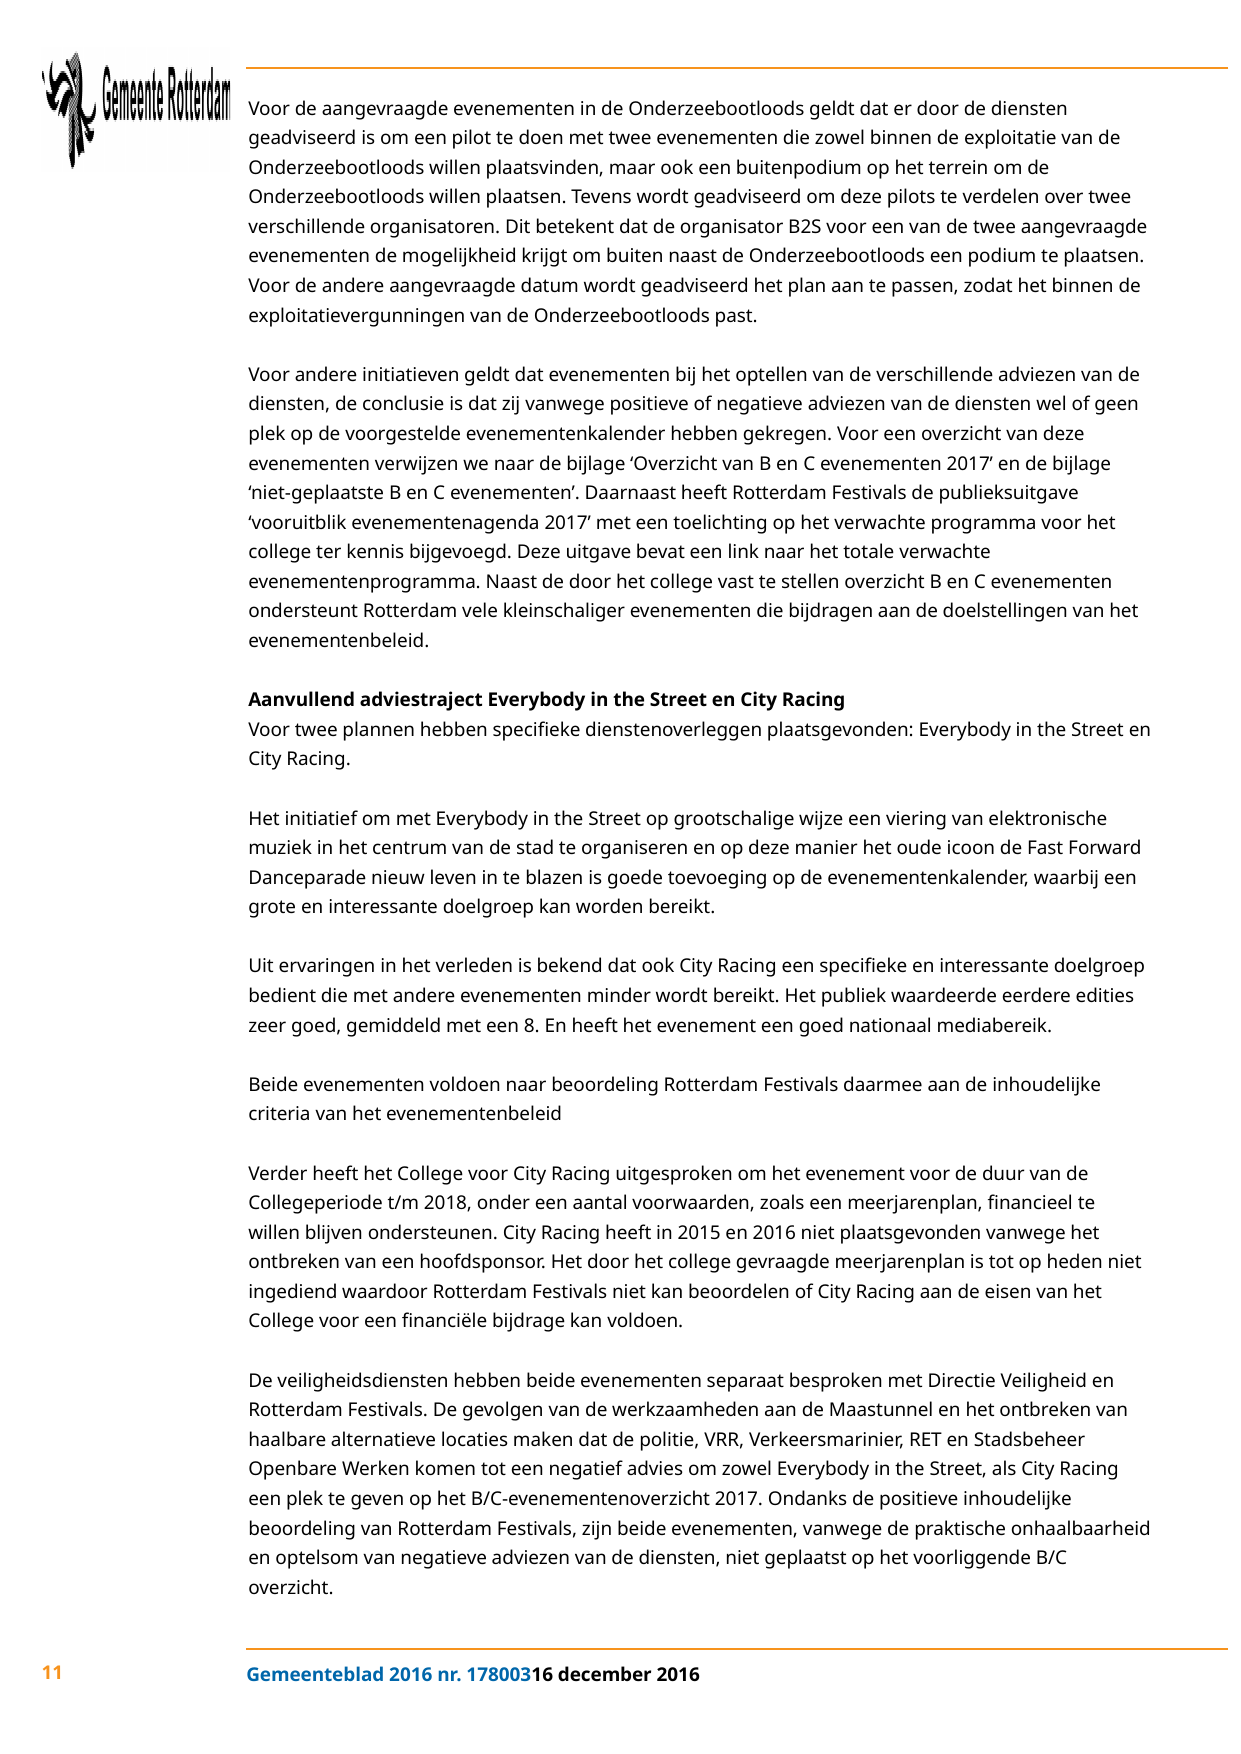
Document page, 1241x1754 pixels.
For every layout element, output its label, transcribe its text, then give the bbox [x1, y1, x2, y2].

text Het initiatief om met Everybody in the Street op grootschalige wijze een viering van elektronische muziek in het centrum van de stad te organiseren en op deze manier het oude icoon de Fast Forward Danceparade nieuw leven in te blazen is goede toevoeging op de evenementenkalender, waarbij een grote en interessante doelgroep kan worden bereikt. [248, 805, 1152, 919]
text Voor de aangevraagde evenementen in de Onderzeebootloods geldt dat er door de diensten geadviseerd is om een pilot te doen met twee evenementen die zowel binnen de exploitatie van de Onderzeebootloods willen plaatsvinden, maar ook een buitenpodium op het terrein om de Onderzeebootloods willen plaatsen. Tevens wordt geadviseerd om deze pilots te verdelen over twee verschillende organisatoren. Dit betekent dat de organisator B2S voor een van de twee aangevraagde evenementen de mogelijkheid krijgt om buiten naast de Onderzeebootloods een podium te plaatsen. Voor de andere aangevraagde datum wordt geadviseerd het plan aan te passen, zodat het binnen de exploitatievergunningen van de Onderzeebootloods past. [248, 95, 1152, 328]
text Beide evenementen voldoen naar beoordeling Rotterdam Festivals daarmee aan de inhoudelijke criteria van het evenementenbeleid [248, 1071, 1152, 1126]
text Voor twee plannen hebben specifieke dienstenoverleggen plaatsgevonden: Everybody in the Street en City Racing. [248, 716, 1152, 771]
text Aanvullend adviestraject Everybody in the Street en City Racing [248, 686, 1152, 712]
text Verder heeft het College voor City Racing uitgesproken om het evenement voor de duur van de Collegeperiode t/m 2018, onder een aantal voorwaarden, zoals een meerjarenplan, financieel te willen blijven ondersteunen. City Racing heeft in 2015 en 2016 niet plaatsgevonden vanwege het ontbreken van een hoofdsponsor. Het door het college gevraagde meerjarenplan is tot op heden niet ingediend waardoor Rotterdam Festivals niet kan beoordelen of City Racing aan de eisen van het College voor een financiële bijdrage kan voldoen. [248, 1160, 1152, 1333]
picture [41, 47, 231, 172]
text Uit ervaringen in het verleden is bekend dat ook City Racing een specifieke en interessante doelgroep bedient die met andere evenementen minder wordt bereikt. Het publiek waardeerde eerdere edities zeer goed, gemiddeld met een 8. En heeft het evenement een goed nationaal mediabereik. [248, 953, 1152, 1038]
text De veiligheidsdiensten hebben beide evenementen separaat besproken met Directie Veiligheid en Rotterdam Festivals. De gevolgen van de werkzaamheden aan de Maastunnel en het ontbreken van haalbare alternatieve locaties maken dat de politie, VRR, Verkeersmarinier, RET en Stadsbeheer Openbare Werken komen tot een negatief advies om zowel Everybody in the Street, als City Racing een plek te geven op het B/C-evenementenoverzicht 2017. Ondanks de positieve inhoudelijke beoordeling van Rotterdam Festivals, zijn beide evenementen, vanwege de praktische onhaalbaarheid en optelsom van negatieve adviezen van de diensten, niet geplaatst op het voorliggende B/C overzicht. [248, 1367, 1152, 1600]
text Voor andere initiatieven geldt dat evenementen bij het optellen van de verschillende adviezen van de diensten, de conclusie is dat zij vanwege positieve of negatieve adviezen van de diensten wel of geen plek op de voorgestelde evenementenkalender hebben gekregen. Voor een overzicht van deze evenementen verwijzen we naar de bijlage ‘Overzicht van B en C evenementen 2017’ en de bijlage ‘niet-geplaatste B en C evenementen’. Daarnaast heeft Rotterdam Festivals de publieksuitgave ‘vooruitblik evenementenagenda 2017’ met een toelichting op het verwachte programma voor het college ter kennis bijgevoegd. Deze uitgave bevat een link naar het totale verwachte evenementenprogramma. Naast de door het college vast te stellen overzicht B en C evenementen ondersteunt Rotterdam vele kleinschaliger evenementen die bijdragen aan de doelstellingen van het evenementenbeleid. [248, 361, 1152, 653]
